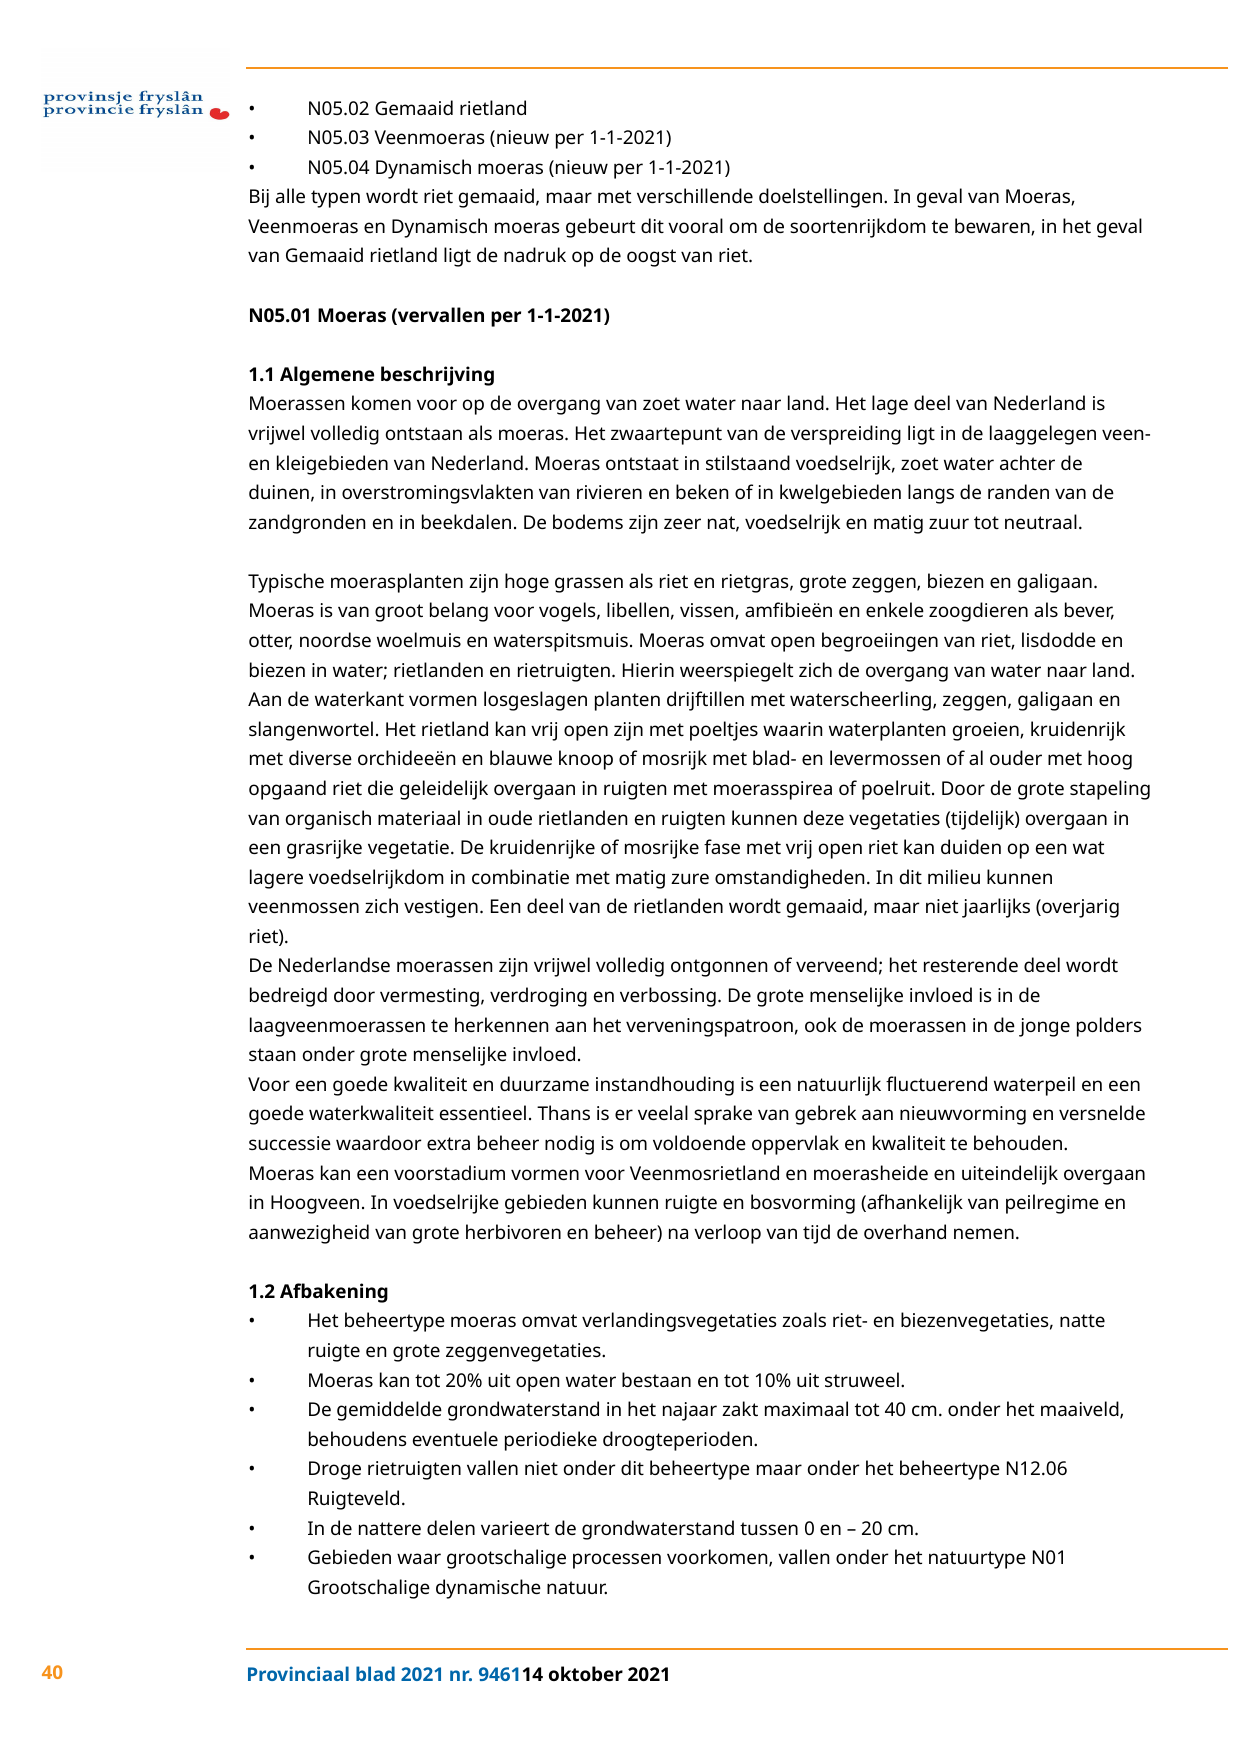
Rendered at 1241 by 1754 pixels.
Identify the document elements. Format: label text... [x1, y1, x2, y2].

text Typische moerasplanten zijn hoge grassen als riet en rietgras, grote zeggen, biezen en galigaan. Moeras is van groot belang voor vogels, libellen, vissen, amfibieën en enkele zoogdieren als bever, otter, noordse woelmuis en waterspitsmuis. Moeras omvat open begroeiingen van riet, lisdodde en biezen in water; rietlanden en rietruigten. Hierin weerspiegelt zich de overgang van water naar land. Aan de waterkant vormen losgeslagen planten drijftillen met waterscheerling, zeggen, galigaan en slangenwortel. Het rietland kan vrij open zijn met poeltjes waarin waterplanten groeien, kruidenrijk met diverse orchideeën en blauwe knoop of mosrijk met blad- en levermossen of al ouder met hoog opgaand riet die geleidelijk overgaan in ruigten met moerasspirea of poelruit. Door de grote stapeling van organisch materiaal in oude rietlanden en ruigten kunnen deze vegetaties (tijdelijk) overgaan in een grasrijke vegetatie. De kruidenrijke of mosrijke fase met vrij open riet kan duiden op een wat lagere voedselrijkdom in combinatie met matig zure omstandigheden. In dit milieu kunnen veenmossen zich vestigen. Een deel van de rietlanden wordt gemaaid, maar niet jaarlijks (overjarig riet). [248, 568, 1152, 949]
list Droge rietruigten vallen niet onder dit beheertype maar onder het beheertype N12.06 Ruigteveld. [248, 1456, 1152, 1511]
text Bij alle typen wordt riet gemaaid, maar met verschillende doelstellingen. In geval van Moeras, Veenmoeras en Dynamisch moeras gebeurt dit vooral om de soortenrijkdom te bewaren, in het geval van Gemaaid rietland ligt de nadruk op de oogst van riet. [248, 183, 1152, 268]
list Gebieden waar grootschalige processen voorkomen, vallen onder het natuurtype N01 Grootschalige dynamische natuur. [248, 1544, 1152, 1600]
list N05.04 Dynamisch moeras (nieuw per 1-1-2021) [248, 154, 1152, 180]
text Voor een goede kwaliteit en duurzame instandhouding is een natuurlijk fluctuerend waterpeil en een goede waterkwaliteit essentieel. Thans is er veelal sprake van gebrek aan nieuwvorming en versnelde successie waardoor extra beheer nodig is om voldoende oppervlak en kwaliteit te behouden. [248, 1071, 1152, 1156]
text N05.01 Moeras (vervallen per 1-1-2021) [248, 302, 1152, 328]
list N05.02 Gemaaid rietland [248, 95, 1152, 121]
list Het beheertype moeras omvat verlandingsvegetaties zoals riet- en biezenvegetaties, natte ruigte en grote zeggenvegetaties. [248, 1308, 1152, 1363]
text Moerassen komen voor op de overgang van zoet water naar land. Het lage deel van Nederland is vrijwel volledig ontstaan als moeras. Het zwaartepunt van de verspreiding ligt in de laaggelegen veen- en kleigebieden van Nederland. Moeras ontstaat in stilstaand voedselrijk, zoet water achter de duinen, in overstromingsvlakten van rivieren en beken of in kwelgebieden langs de randen van de zandgronden en in beekdalen. De bodems zijn zeer nat, voedselrijk en matig zuur tot neutraal. [248, 391, 1152, 535]
text 1.1 Algemene beschrijving [248, 361, 1152, 387]
list In de nattere delen varieert de grondwaterstand tussen 0 en – 20 cm. [248, 1515, 1152, 1541]
text 1.2 Afbakening [248, 1278, 1152, 1304]
list N05.03 Veenmoeras (nieuw per 1-1-2021) [248, 124, 1152, 150]
text De Nederlandse moerassen zijn vrijwel volledig ontgonnen of verveend; het resterende deel wordt bedreigd door vermesting, verdroging en verbossing. De grote menselijke invloed is in de laagveenmoerassen te herkennen aan het verveningspatroon, ook de moerassen in de jonge polders staan onder grote menselijke invloed. [248, 953, 1152, 1067]
list Moeras kan tot 20% uit open water bestaan en tot 10% uit struweel. [248, 1367, 1152, 1393]
picture [41, 47, 231, 172]
text Moeras kan een voorstadium vormen voor Veenmosrietland en moerasheide en uiteindelijk overgaan in Hoogveen. In voedselrijke gebieden kunnen ruigte en bosvorming (afhankelijk van peilregime en aanwezigheid van grote herbivoren en beheer) na verloop van tijd de overhand nemen. [248, 1160, 1152, 1245]
list De gemiddelde grondwaterstand in het najaar zakt maximaal tot 40 cm. onder het maaiveld, behoudens eventuele periodieke droogteperioden. [248, 1396, 1152, 1452]
